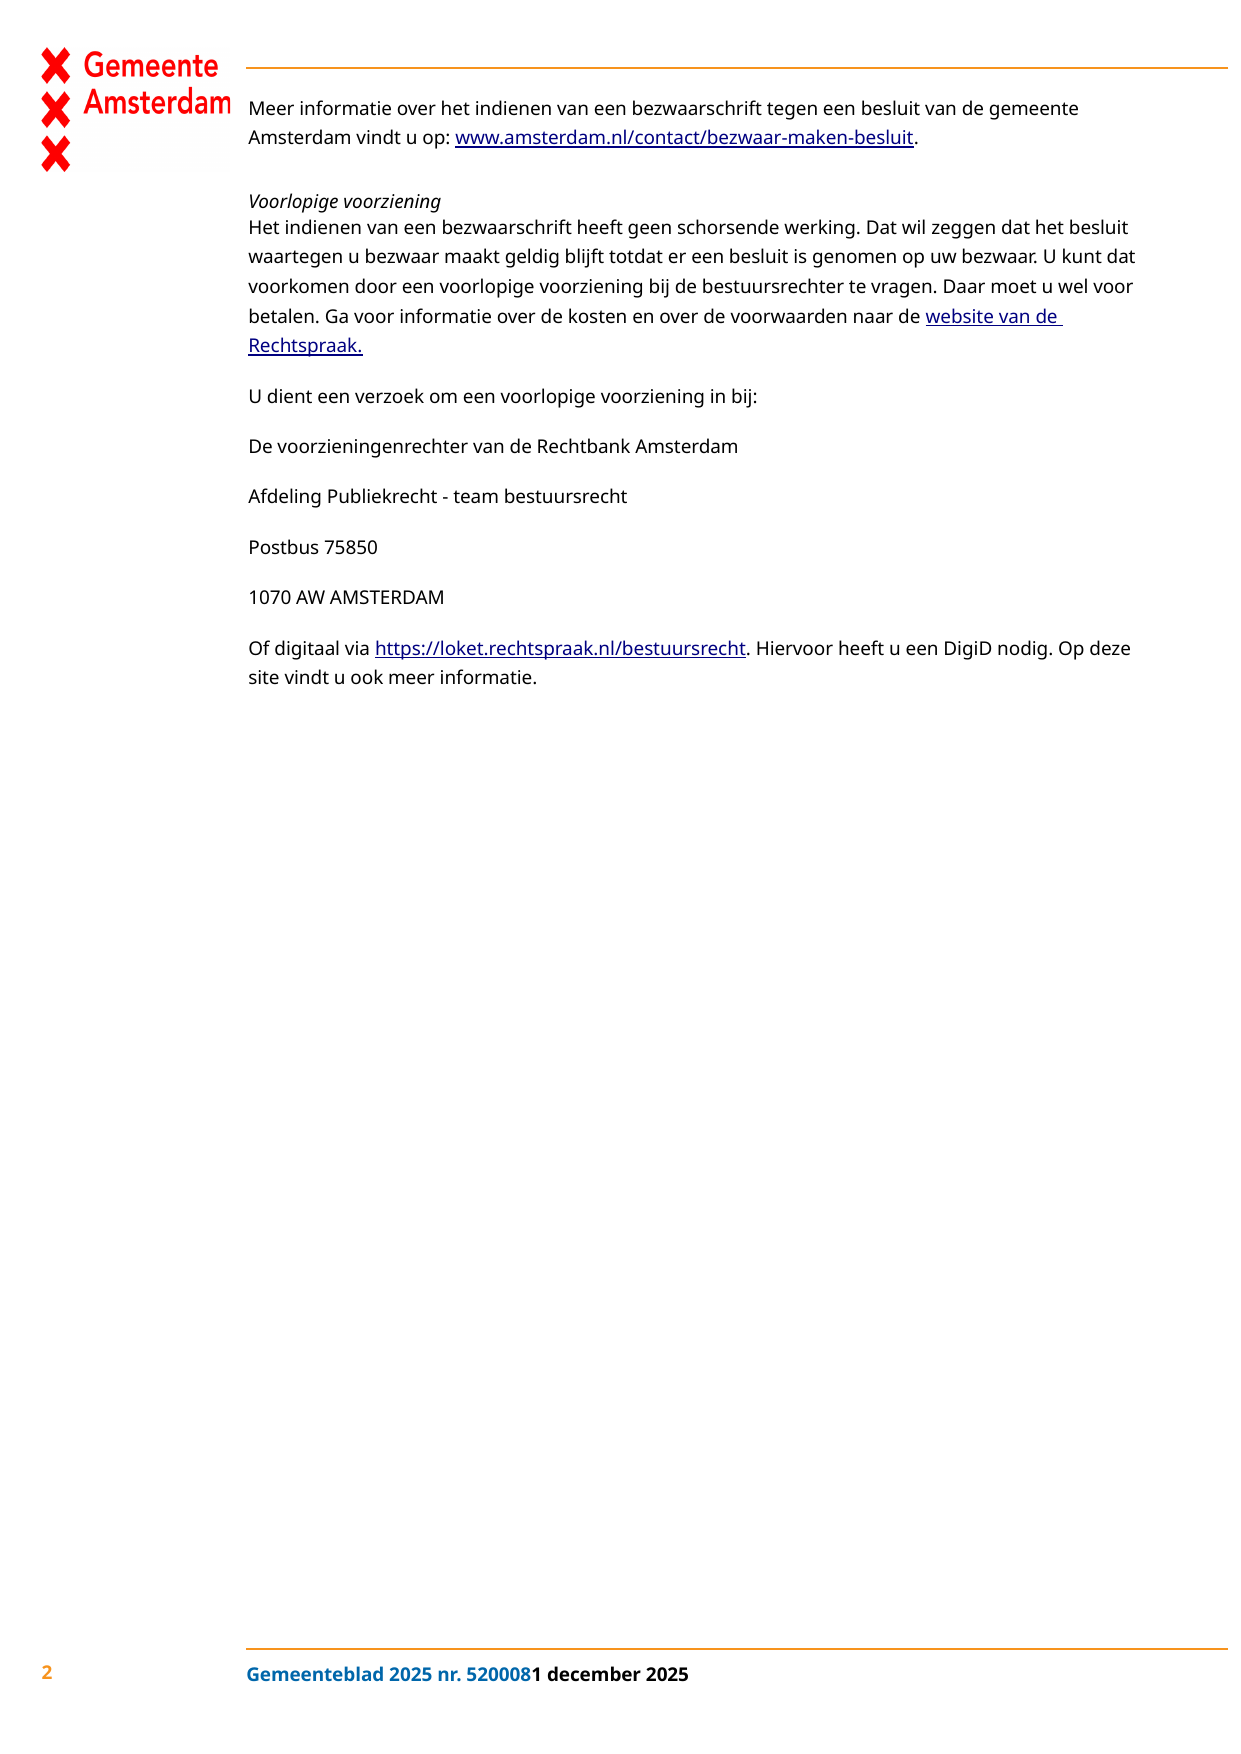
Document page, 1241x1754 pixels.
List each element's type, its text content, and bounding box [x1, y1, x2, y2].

text U dient een verzoek om een voorlopige voorziening in bij: [248, 383, 1152, 408]
text De voorzieningenrechter van de Rechtbank Amsterdam [248, 433, 1152, 459]
text Meer informatie over het indienen van een bezwaarschrift tegen een besluit van de gemeente Amsterdam vindt u op: www.amsterdam.nl/contact/bezwaar-maken-besluit. [248, 95, 1152, 150]
text Of digitaal via https://loket.rechtspraak.nl/bestuursrecht. Hiervoor heeft u een DigiD nodig. Op deze site vindt u ook meer informatie. [248, 635, 1152, 690]
text 1070 AW AMSTERDAM [248, 584, 1152, 610]
text Afdeling Publiekrecht - team bestuursrecht [248, 484, 1152, 509]
text Postbus 75850 [248, 534, 1152, 560]
text Het indienen van een bezwaarschrift heeft geen schorsende werking. Dat wil zeggen dat het besluit waartegen u bezwaar maakt geldig blijft totdat er een besluit is genomen op uw bezwaar. U kunt dat voorkomen door een voorlopige voorziening bij de bestuursrechter te vragen. Daar moet u wel voor betalen. Ga voor informatie over de kosten en over de voorwaarden naar de website van de Rechtspraak. [248, 214, 1152, 358]
text Voorlopige voorziening [248, 188, 1152, 214]
picture [41, 47, 231, 172]
